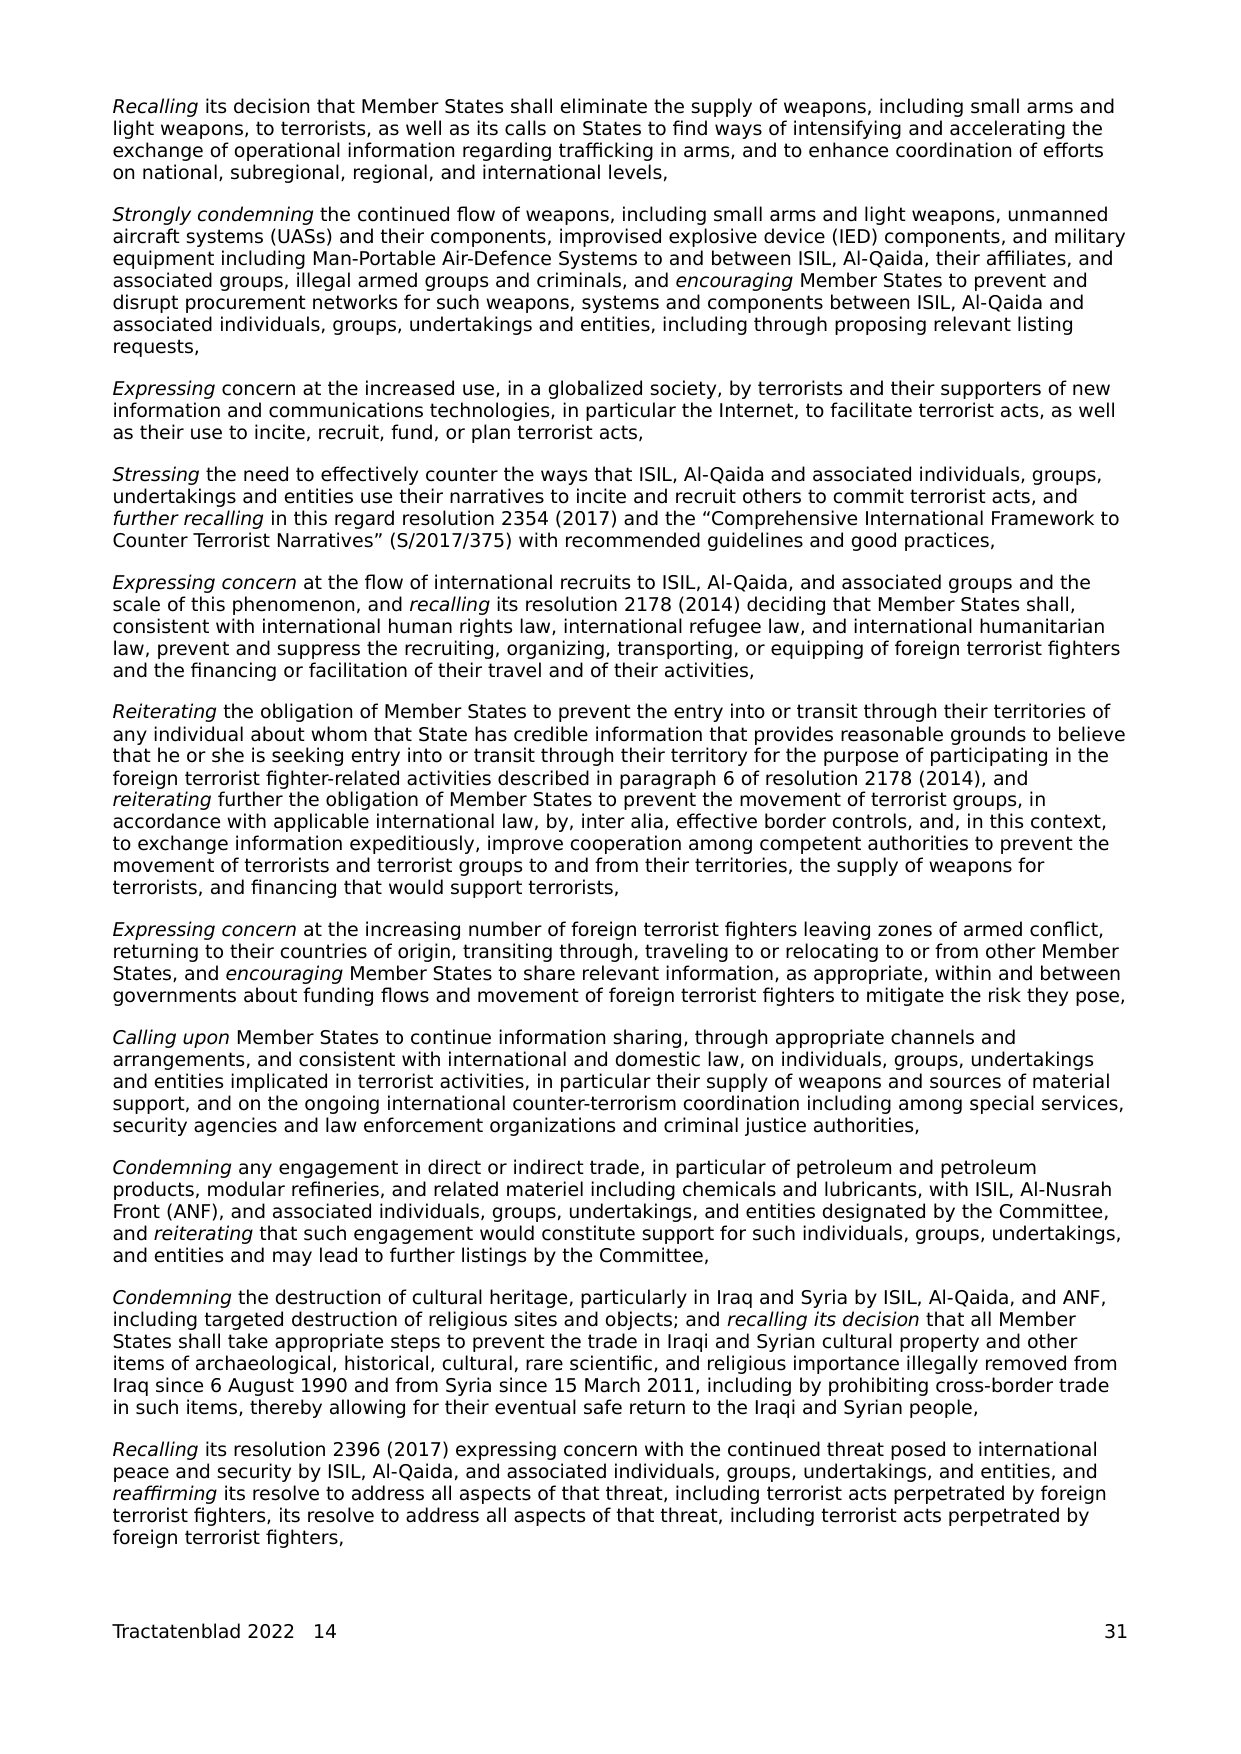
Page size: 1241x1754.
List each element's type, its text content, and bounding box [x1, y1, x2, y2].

text Condemning any engagement in direct or indirect trade, in particular of petroleum and petroleum products, modular refineries, and related materiel including chemicals and lubricants, with ISIL, Al-Nusrah Front (ANF), and associated individuals, groups, undertakings, and entities designated by the Committee, and reiterating that such engagement would constitute support for such individuals, groups, undertakings, and entities and may lead to further listings by the Committee, [112, 1157, 1128, 1267]
text Calling upon Member States to continue information sharing, through appropriate channels and arrangements, and consistent with international and domestic law, on individuals, groups, undertakings and entities implicated in terrorist activities, in particular their supply of weapons and sources of material support, and on the ongoing international counter-terrorism coordination including among special services, security agencies and law enforcement organizations and criminal justice authorities, [112, 1027, 1128, 1137]
text Stressing the need to effectively counter the ways that ISIL, Al-Qaida and associated individuals, groups, undertakings and entities use their narratives to incite and recruit others to commit terrorist acts, and further recalling in this regard resolution 2354 (2017) and the “Comprehensive International Framework to Counter Terrorist Narratives” (S/2017/375) with recommended guidelines and good practices, [112, 464, 1128, 552]
text Strongly condemning the continued flow of weapons, including small arms and light weapons, unmanned aircraft systems (UASs) and their components, improvised explosive device (IED) components, and military equipment including Man-Portable Air-Defence Systems to and between ISIL, Al-Qaida, their affiliates, and associated groups, illegal armed groups and criminals, and encouraging Member States to prevent and disrupt procurement networks for such weapons, systems and components between ISIL, Al-Qaida and associated individuals, groups, undertakings and entities, including through proposing relevant listing requests, [112, 204, 1128, 358]
text Expressing concern at the flow of international recruits to ISIL, Al-Qaida, and associated groups and the scale of this phenomenon, and recalling its resolution 2178 (2014) deciding that Member States shall, consistent with international human rights law, international refugee law, and international humanitarian law, prevent and suppress the recruiting, organizing, transporting, or equipping of foreign terrorist fighters and the financing or facilitation of their travel and of their activities, [112, 572, 1128, 681]
text Recalling its resolution 2396 (2017) expressing concern with the continued threat posed to international peace and security by ISIL, Al-Qaida, and associated individuals, groups, undertakings, and entities, and reaffirming its resolve to address all aspects of that threat, including terrorist acts perpetrated by foreign terrorist fighters, its resolve to address all aspects of that threat, including terrorist acts perpetrated by foreign terrorist fighters, [112, 1439, 1128, 1549]
text Reiterating the obligation of Member States to prevent the entry into or transit through their territories of any individual about whom that State has credible information that provides reasonable grounds to believe that he or she is seeking entry into or transit through their territory for the purpose of participating in the foreign terrorist fighter-related activities described in paragraph 6 of resolution 2178 (2014), and reiterating further the obligation of Member States to prevent the movement of terrorist groups, in accordance with applicable international law, by, inter alia, effective border controls, and, in this context, to exchange information expeditiously, improve cooperation among competent authorities to prevent the movement of terrorists and terrorist groups to and from their territories, the supply of weapons for terrorists, and financing that would support terrorists, [112, 701, 1128, 899]
text Recalling its decision that Member States shall eliminate the supply of weapons, including small arms and light weapons, to terrorists, as well as its calls on States to find ways of intensifying and accelerating the exchange of operational information regarding trafficking in arms, and to enhance coordination of efforts on national, subregional, regional, and international levels, [112, 96, 1128, 184]
text Expressing concern at the increased use, in a globalized society, by terrorists and their supporters of new information and communications technologies, in particular the Internet, to facilitate terrorist acts, as well as their use to incite, recruit, fund, or plan terrorist acts, [112, 378, 1128, 444]
text Expressing concern at the increasing number of foreign terrorist fighters leaving zones of armed conflict, returning to their countries of origin, transiting through, traveling to or relocating to or from other Member States, and encouraging Member States to share relevant information, as appropriate, within and between governments about funding flows and movement of foreign terrorist fighters to mitigate the risk they pose, [112, 919, 1128, 1007]
text Condemning the destruction of cultural heritage, particularly in Iraq and Syria by ISIL, Al-Qaida, and ANF, including targeted destruction of religious sites and objects; and recalling its decision that all Member States shall take appropriate steps to prevent the trade in Iraqi and Syrian cultural property and other items of archaeological, historical, cultural, rare scientific, and religious importance illegally removed from Iraq since 6 August 1990 and from Syria since 15 March 2011, including by prohibiting cross-border trade in such items, thereby allowing for their eventual safe return to the Iraqi and Syrian people, [112, 1287, 1128, 1419]
